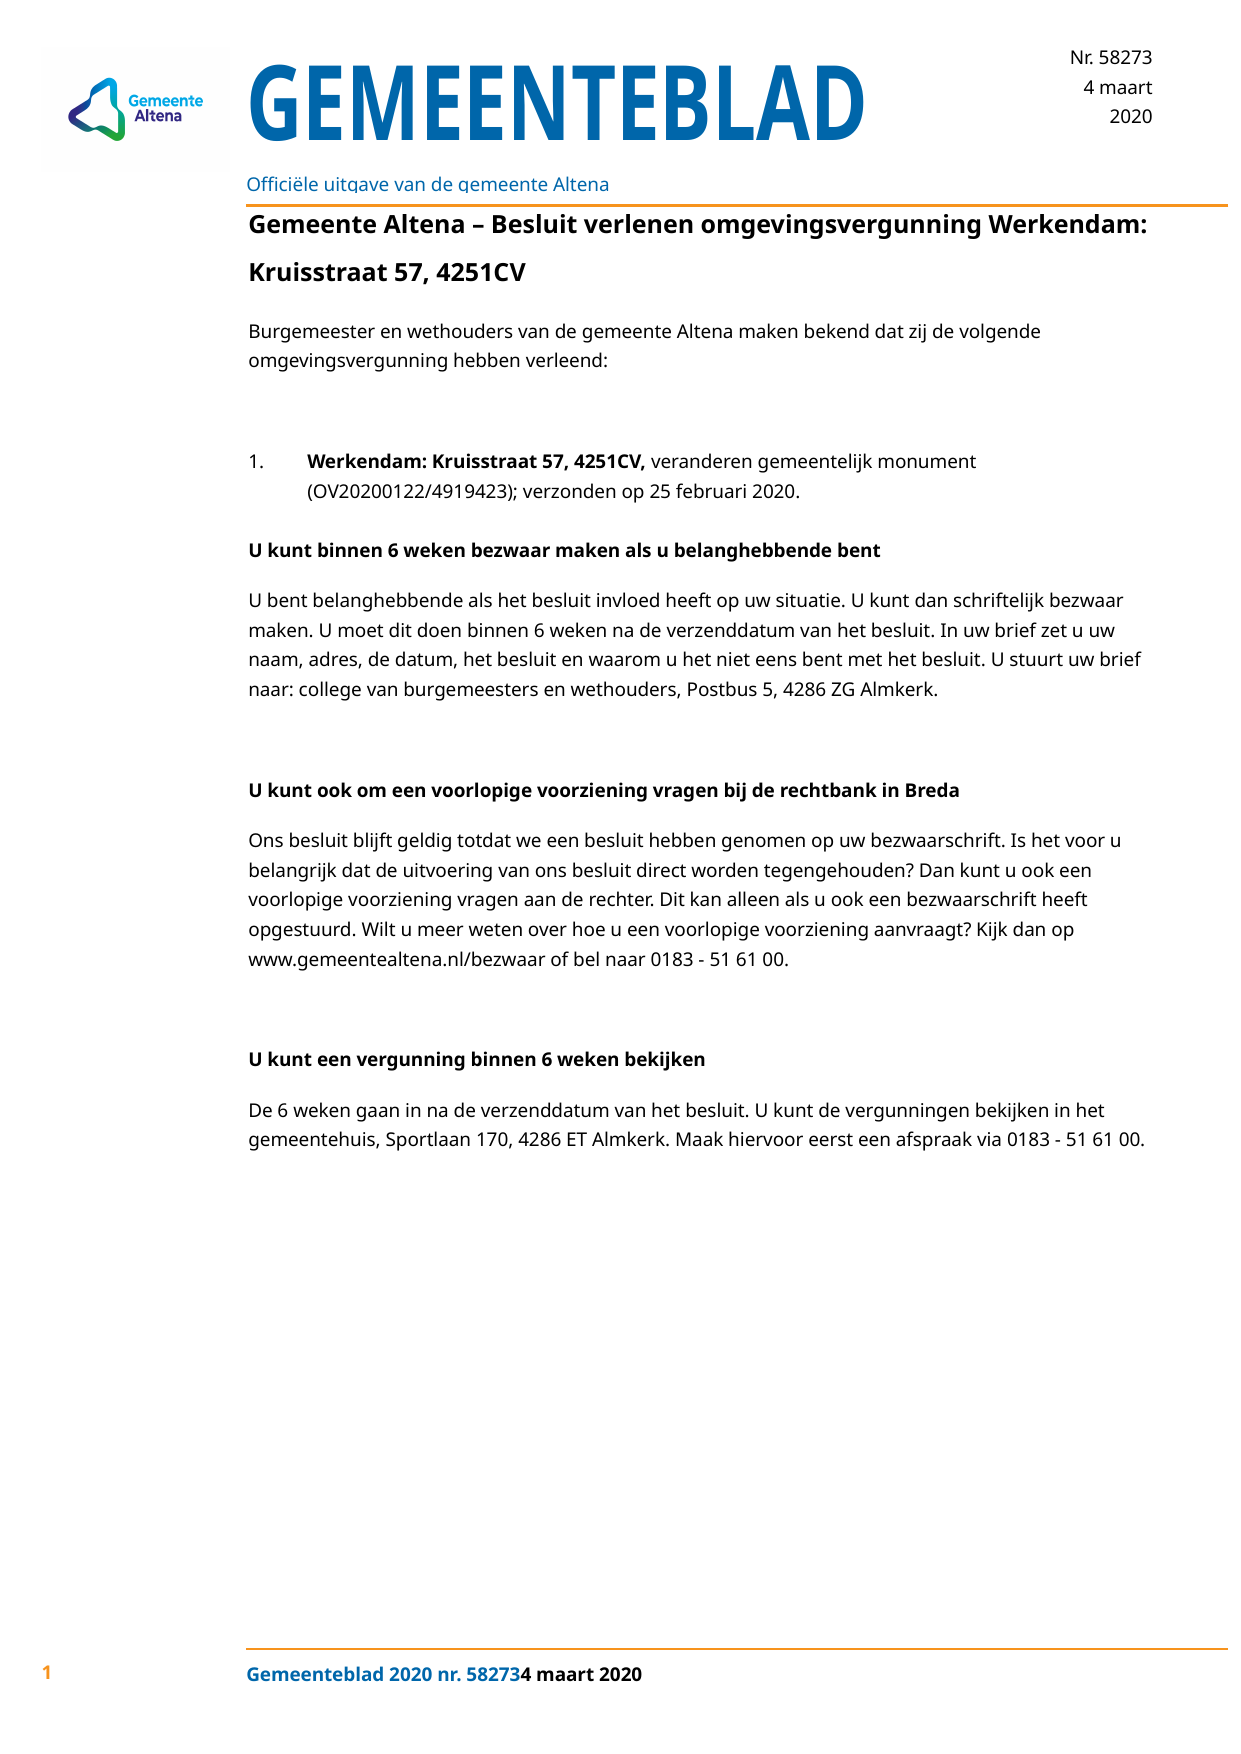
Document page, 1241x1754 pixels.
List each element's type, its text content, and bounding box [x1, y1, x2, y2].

picture [41, 47, 231, 172]
text U bent belanghebbende als het besluit invloed heeft op uw situatie. U kunt dan schriftelijk bezwaar maken. U moet dit doen binnen 6 weken na de verzenddatum van het besluit. In uw brief zet u uw naam, adres, de datum, het besluit en waarom u het niet eens bent met het besluit. U stuurt uw brief naar: college van burgemeesters en wethouders, Postbus 5, 4286 ZG Almkerk. [248, 587, 1152, 702]
text Gemeente Altena – Besluit verlenen omgevingsvergunning Werkendam: Kruisstraat 57, 4251CV [248, 207, 1152, 288]
list Werkendam: Kruisstraat 57, 4251CV, veranderen gemeentelijk monument (OV20200122/4919423); verzonden op 25 februari 2020. [248, 448, 1152, 504]
text De 6 weken gaan in na de verzenddatum van het besluit. U kunt de vergunningen bekijken in het gemeentehuis, Sportlaan 170, 4286 ET Almkerk. Maak hiervoor eerst een afspraak via 0183 - 51 61 00. [248, 1097, 1152, 1152]
text U kunt een vergunning binnen 6 weken bekijken [248, 1047, 1152, 1072]
text Ons besluit blijft geldig totdat we een besluit hebben genomen op uw bezwaarschrift. Is het voor u belangrijk dat de uitvoering van ons besluit direct worden tegengehouden? Dan kunt u ook een voorlopige voorziening vragen aan de rechter. Dit kan alleen als u ook een bezwaarschrift heeft opgestuurd. Wilt u meer weten over hoe u een voorlopige voorziening aanvraagt? Kijk dan op www.gemeentealtena.nl/bezwaar of bel naar 0183 - 51 61 00. [248, 827, 1152, 972]
text Burgemeester en wethouders van de gemeente Altena maken bekend dat zij de volgende omgevingsvergunning hebben verleend: [248, 318, 1152, 373]
text U kunt binnen 6 weken bezwaar maken als u belanghebbende bent [248, 537, 1152, 563]
text U kunt ook om een voorlopige voorziening vragen bij de rechtbank in Breda [248, 777, 1152, 803]
